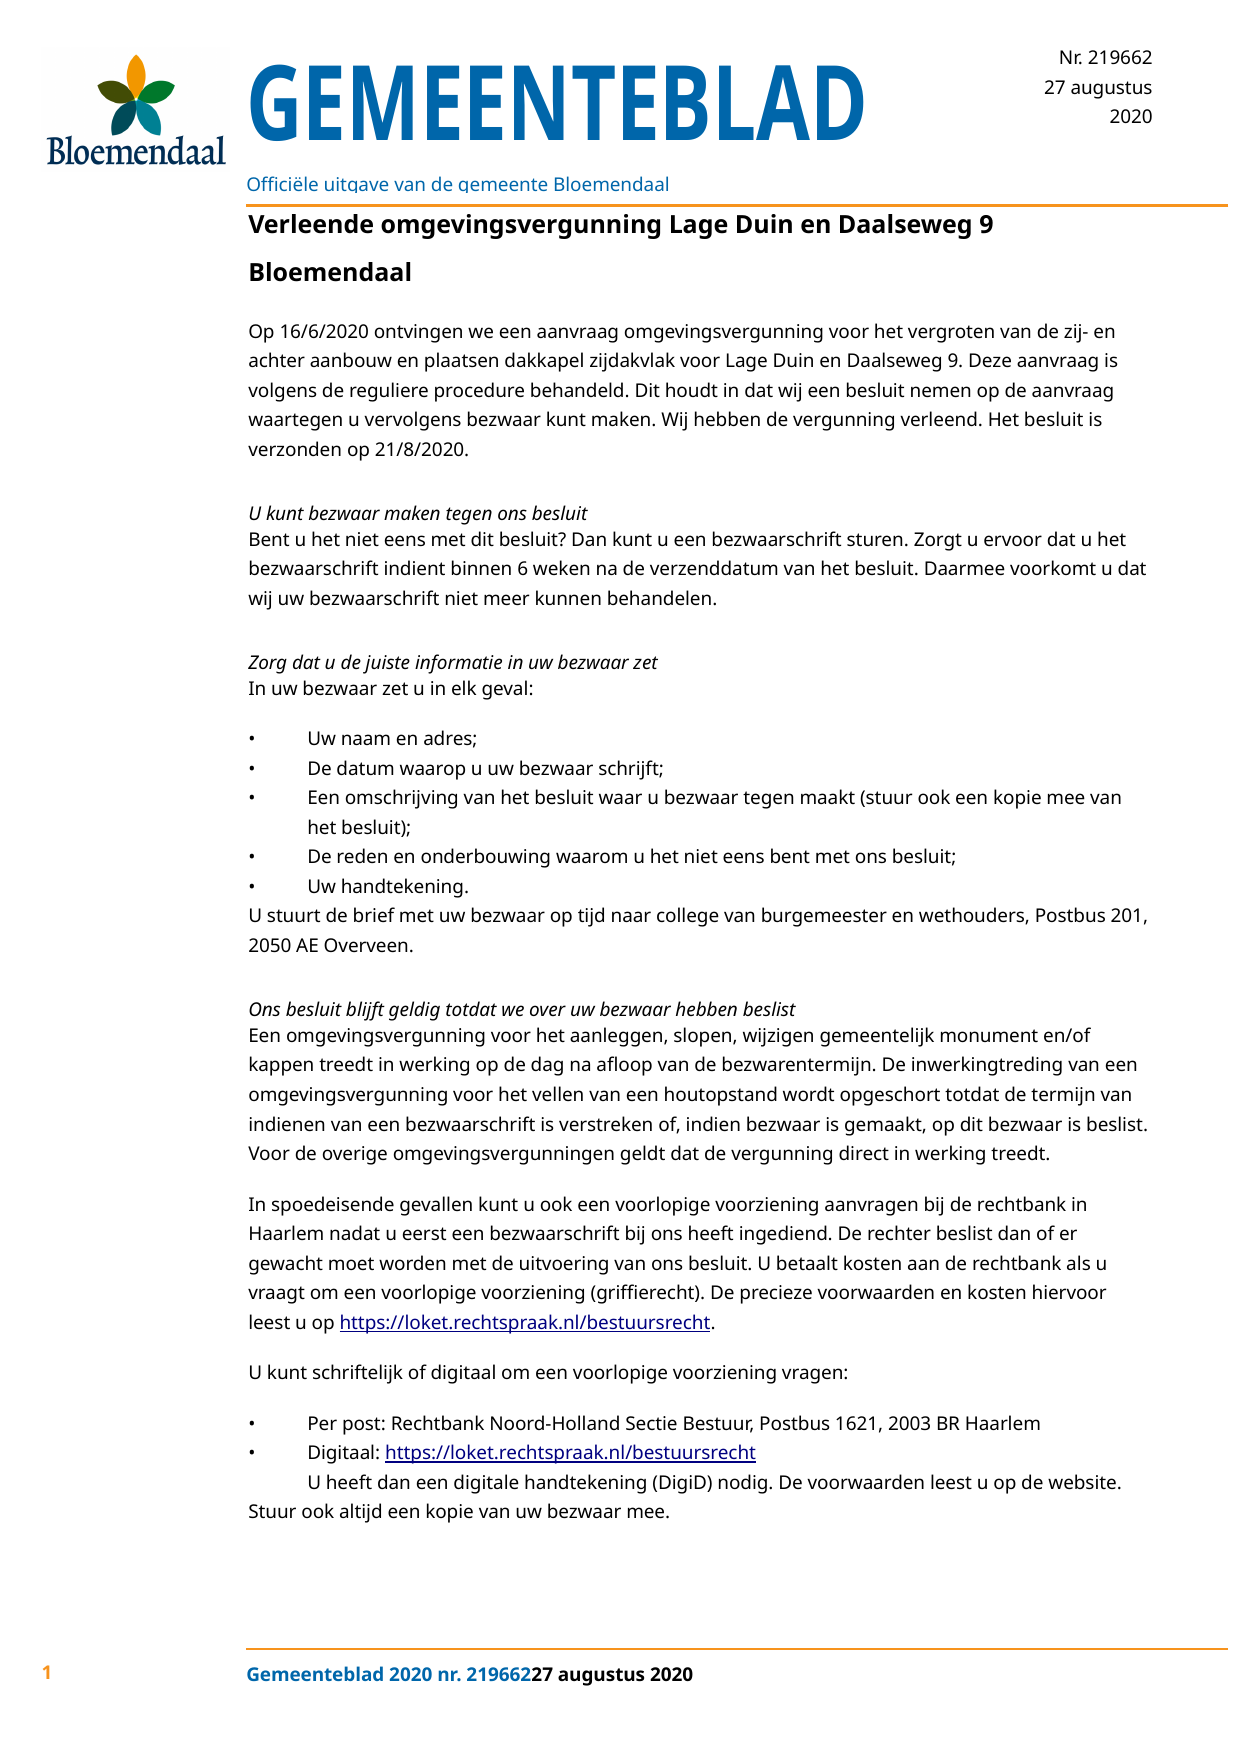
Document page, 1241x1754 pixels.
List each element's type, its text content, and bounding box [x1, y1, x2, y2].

text U kunt bezwaar maken tegen ons besluit [248, 500, 1152, 526]
list Digitaal: https://loket.rechtspraak.nl/bestuursrecht [248, 1439, 1152, 1465]
text Stuur ook altijd een kopie van uw bezwaar mee. [248, 1499, 1152, 1524]
text In uw bezwaar zet u in elk geval: [248, 675, 1152, 701]
list Uw naam en adres; [248, 725, 1152, 751]
text Verleende omgevingsvergunning Lage Duin en Daalseweg 9 Bloemendaal [248, 207, 1152, 288]
text In spoedeisende gevallen kunt u ook een voorlopige voorziening aanvragen bij de rechtbank in Haarlem nadat u eerst een bezwaarschrift bij ons heeft ingediend. De rechter beslist dan of er gewacht moet worden met de uitvoering van ons besluit. U betaalt kosten aan de rechtbank als u vraagt om een voorlopige voorziening (griffierecht). De precieze voorwaarden en kosten hiervoor leest u op https://loket.rechtspraak.nl/bestuursrecht. [248, 1191, 1152, 1335]
list De datum waarop u uw bezwaar schrijft; [248, 755, 1152, 781]
text Zorg dat u de juiste informatie in uw bezwaar zet [248, 649, 1152, 675]
text U kunt schriftelijk of digitaal om een voorlopige voorziening vragen: [248, 1359, 1152, 1385]
list Uw handtekening. [248, 873, 1152, 899]
text Een omgevingsvergunning voor het aanleggen, slopen, wijzigen gemeentelijk monument en/of kappen treedt in werking op de dag na afloop van de bezwarentermijn. De inwerkingtreding van een omgevingsvergunning voor het vellen van een houtopstand wordt opgeschort totdat de termijn van indienen van een bezwaarschrift is verstreken of, indien bezwaar is gemaakt, op dit bezwaar is beslist. Voor de overige omgevingsvergunningen geldt dat de vergunning direct in werking treedt. [248, 1022, 1152, 1166]
picture [41, 47, 231, 172]
text U stuurt de brief met uw bezwaar op tijd naar college van burgemeester en wethouders, Postbus 201, 2050 AE Overveen. [248, 903, 1152, 958]
list U heeft dan een digitale handtekening (DigiD) nodig. De voorwaarden leest u op de website. [248, 1469, 1152, 1495]
text Ons besluit blijft geldig totdat we over uw bezwaar hebben beslist [248, 996, 1152, 1022]
list De reden en onderbouwing waarom u het niet eens bent met ons besluit; [248, 843, 1152, 869]
text Bent u het niet eens met dit besluit? Dan kunt u een bezwaarschrift sturen. Zorgt u ervoor dat u het bezwaarschrift indient binnen 6 weken na de verzenddatum van het besluit. Daarmee voorkomt u dat wij uw bezwaarschrift niet meer kunnen behandelen. [248, 526, 1152, 611]
text Op 16/6/2020 ontvingen we een aanvraag omgevingsvergunning voor het vergroten van de zij- en achter aanbouw en plaatsen dakkapel zijdakvlak voor Lage Duin en Daalseweg 9. Deze aanvraag is volgens de reguliere procedure behandeld. Dit houdt in dat wij een besluit nemen op de aanvraag waartegen u vervolgens bezwaar kunt maken. Wij hebben de vergunning verleend. Het besluit is verzonden op 21/8/2020. [248, 318, 1152, 462]
list Per post: Rechtbank Noord-Holland Sectie Bestuur, Postbus 1621, 2003 BR Haarlem [248, 1410, 1152, 1436]
list Een omschrijving van het besluit waar u bezwaar tegen maakt (stuur ook een kopie mee van het besluit); [248, 784, 1152, 840]
